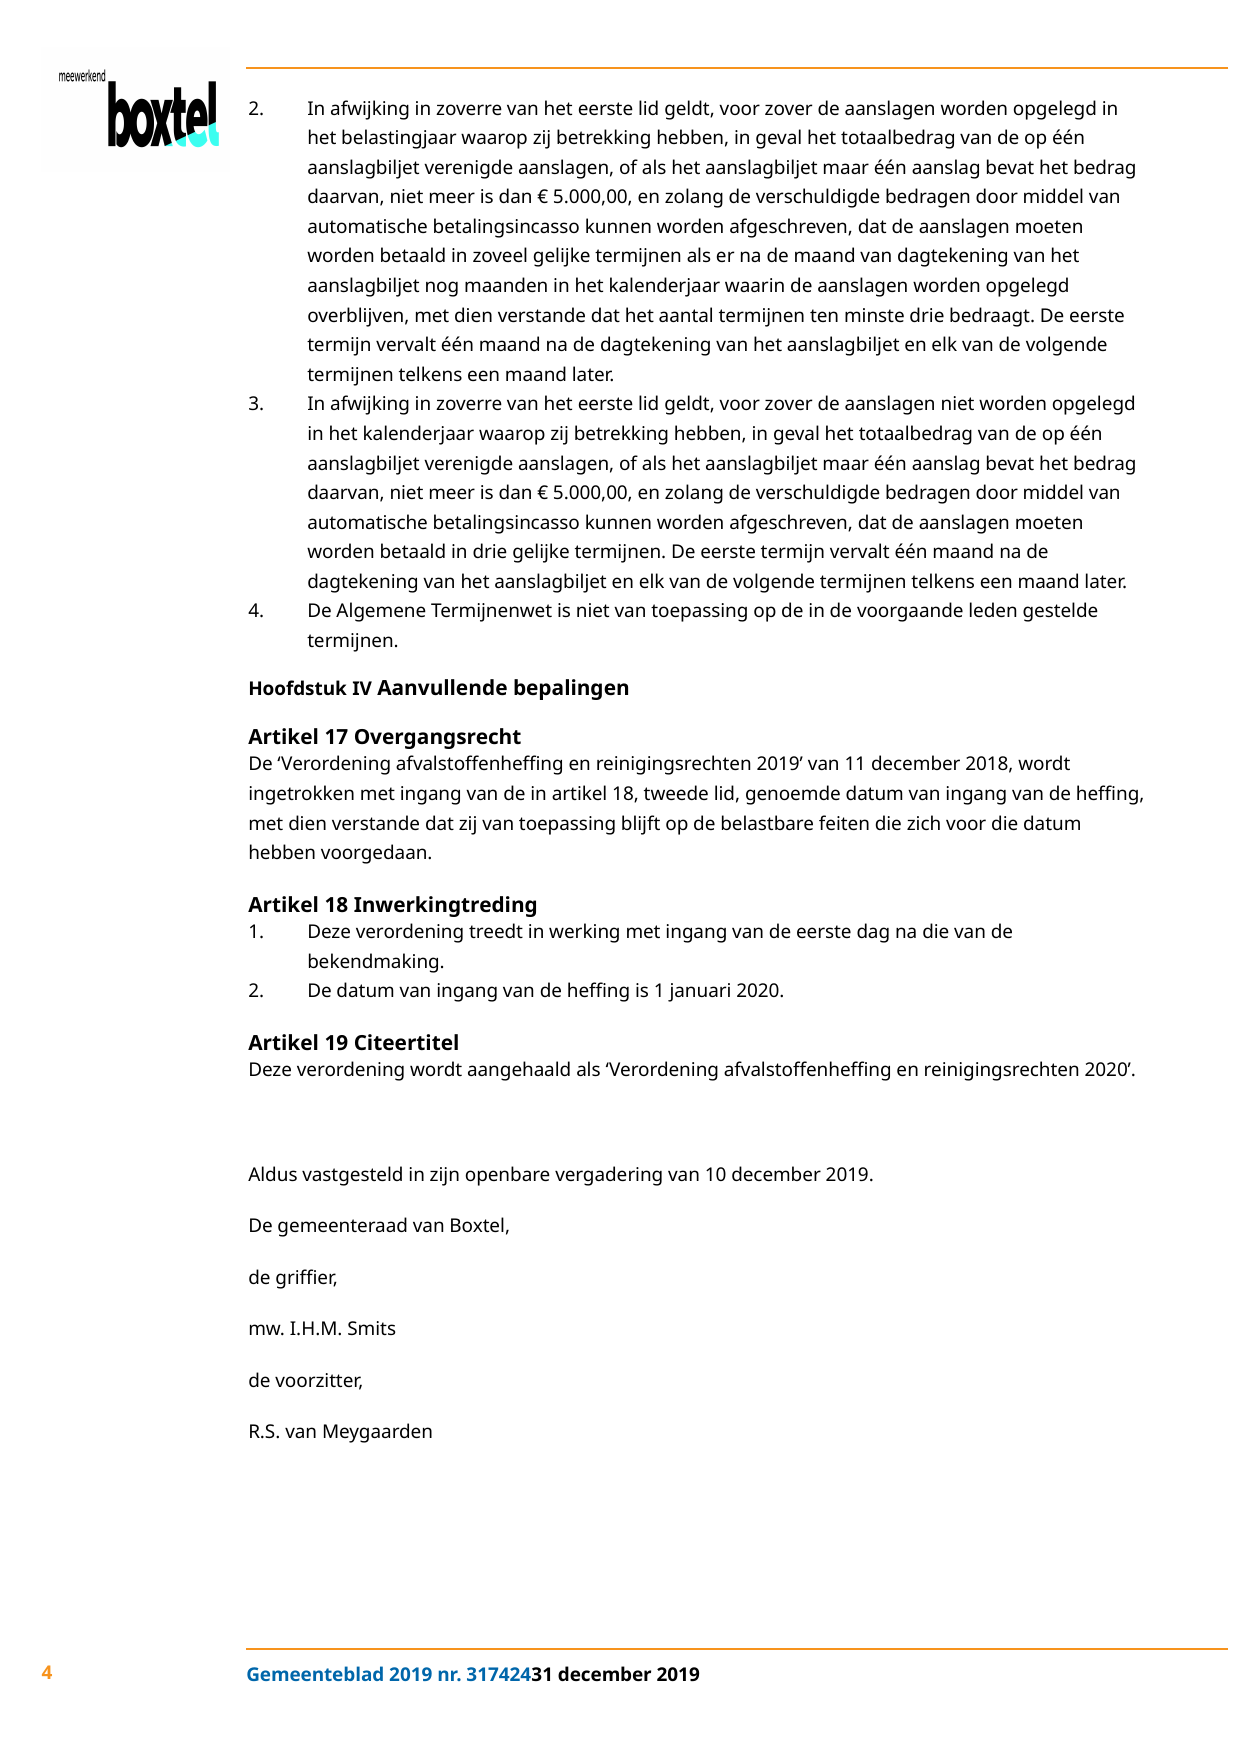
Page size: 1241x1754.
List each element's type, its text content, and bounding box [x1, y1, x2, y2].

text Artikel 19 Citeertitel [248, 1028, 1152, 1056]
text Deze verordening wordt aangehaald als ‘Verordening afvalstoffenheffing en reinigingsrechten 2020’. [248, 1056, 1152, 1082]
text Aldus vastgesteld in zijn openbare vergadering van 10 december 2019. [248, 1161, 1152, 1187]
text Hoofdstuk IV Aanvullende bepalingen [248, 673, 1152, 701]
text De gemeenteraad van Boxtel, [248, 1212, 1152, 1238]
text Artikel 18 Inwerkingtreding [248, 890, 1152, 918]
text R.S. van Meygaarden [248, 1418, 1152, 1444]
list De datum van ingang van de heffing is 1 januari 2020. [248, 977, 1152, 1003]
list In afwijking in zoverre van het eerste lid geldt, voor zover de aanslagen worden opgelegd in het belastingjaar waarop zij betrekking hebben, in geval het totaalbedrag van de op één aanslagbiljet verenigde aanslagen, of als het aanslagbiljet maar één aanslag bevat het bedrag daarvan, niet meer is dan € 5.000,00, en zolang de verschuldigde bedragen door middel van automatische betalingsincasso kunnen worden afgeschreven, dat de aanslagen moeten worden betaald in zoveel gelijke termijnen als er na de maand van dagtekening van het aanslagbiljet nog maanden in het kalenderjaar waarin de aanslagen worden opgelegd overblijven, met dien verstande dat het aantal termijnen ten minste drie bedraagt. De eerste termijn vervalt één maand na de dagtekening van het aanslagbiljet en elk van de volgende termijnen telkens een maand later. [248, 95, 1152, 387]
list In afwijking in zoverre van het eerste lid geldt, voor zover de aanslagen niet worden opgelegd in het kalenderjaar waarop zij betrekking hebben, in geval het totaalbedrag van de op één aanslagbiljet verenigde aanslagen, of als het aanslagbiljet maar één aanslag bevat het bedrag daarvan, niet meer is dan € 5.000,00, en zolang de verschuldigde bedragen door middel van automatische betalingsincasso kunnen worden afgeschreven, dat de aanslagen moeten worden betaald in drie gelijke termijnen. De eerste termijn vervalt één maand na de dagtekening van het aanslagbiljet en elk van de volgende termijnen telkens een maand later. [248, 391, 1152, 594]
list Deze verordening treedt in werking met ingang van de eerste dag na die van de bekendmaking. [248, 918, 1152, 973]
text de voorzitter, [248, 1367, 1152, 1393]
text De ‘Verordening afvalstoffenheffing en reinigingsrechten 2019’ van 11 december 2018, wordt ingetrokken met ingang van de in artikel 18, tweede lid, genoemde datum van ingang van de heffing, met dien verstande dat zij van toepassing blijft op de belastbare feiten die zich voor die datum hebben voorgedaan. [248, 751, 1152, 865]
text mw. I.H.M. Smits [248, 1315, 1152, 1341]
text Artikel 17 Overgangsrecht [248, 722, 1152, 751]
text de griffier, [248, 1264, 1152, 1290]
list De Algemene Termijnenwet is niet van toepassing op de in de voorgaande leden gestelde termijnen. [248, 598, 1152, 653]
picture [41, 47, 231, 172]
